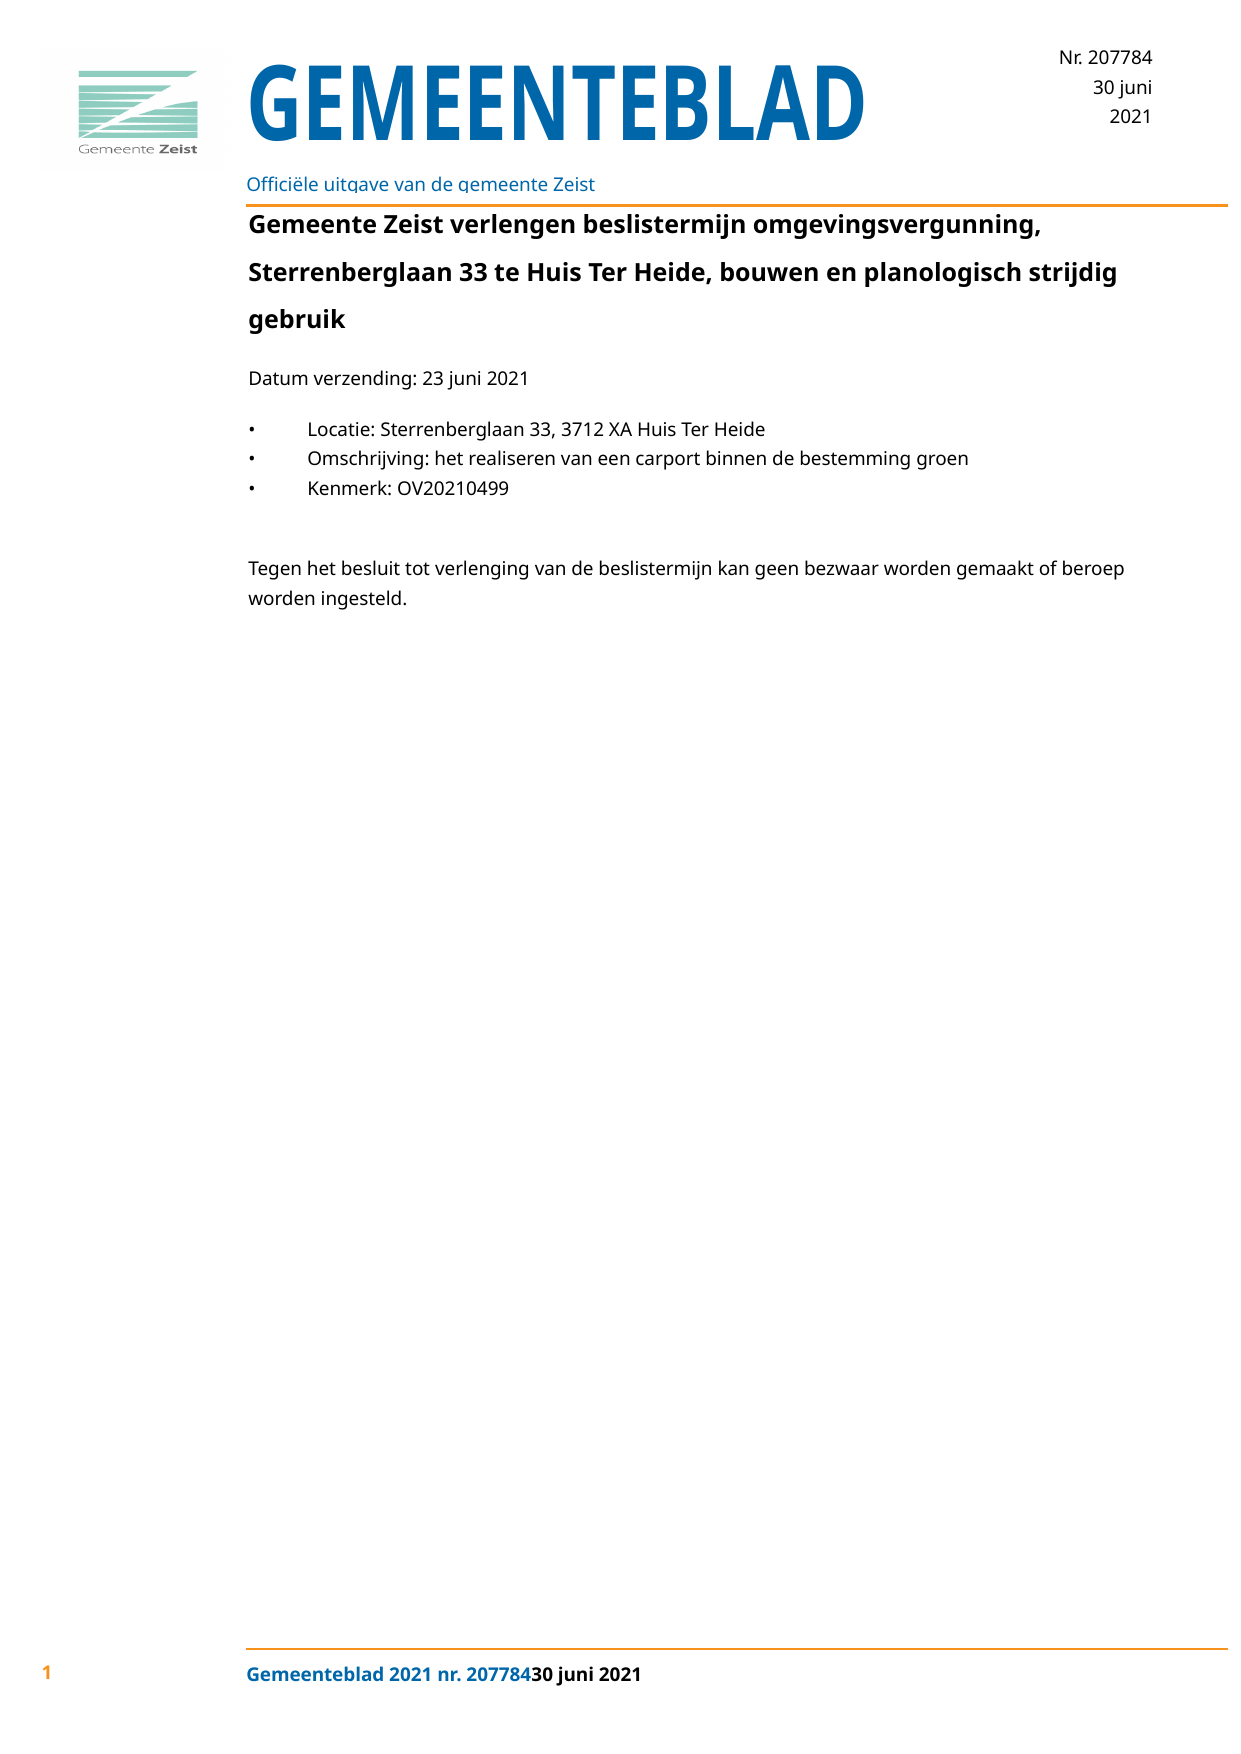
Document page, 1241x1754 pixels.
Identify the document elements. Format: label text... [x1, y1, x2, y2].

picture [41, 47, 231, 172]
text Datum verzending: 23 juni 2021 [248, 366, 1152, 391]
list Kenmerk: OV20210499 [248, 475, 1152, 501]
list Omschrijving: het realiseren van een carport binnen de bestemming groen [248, 446, 1152, 471]
text Tegen het besluit tot verlenging van de beslistermijn kan geen bezwaar worden gemaakt of beroep worden ingesteld. [248, 555, 1152, 610]
list Locatie: Sterrenberglaan 33, 3712 XA Huis Ter Heide [248, 416, 1152, 442]
text Gemeente Zeist verlengen beslistermijn omgevingsvergunning, Sterrenberglaan 33 te Huis Ter Heide, bouwen en planologisch strijdig gebruik [248, 207, 1152, 336]
